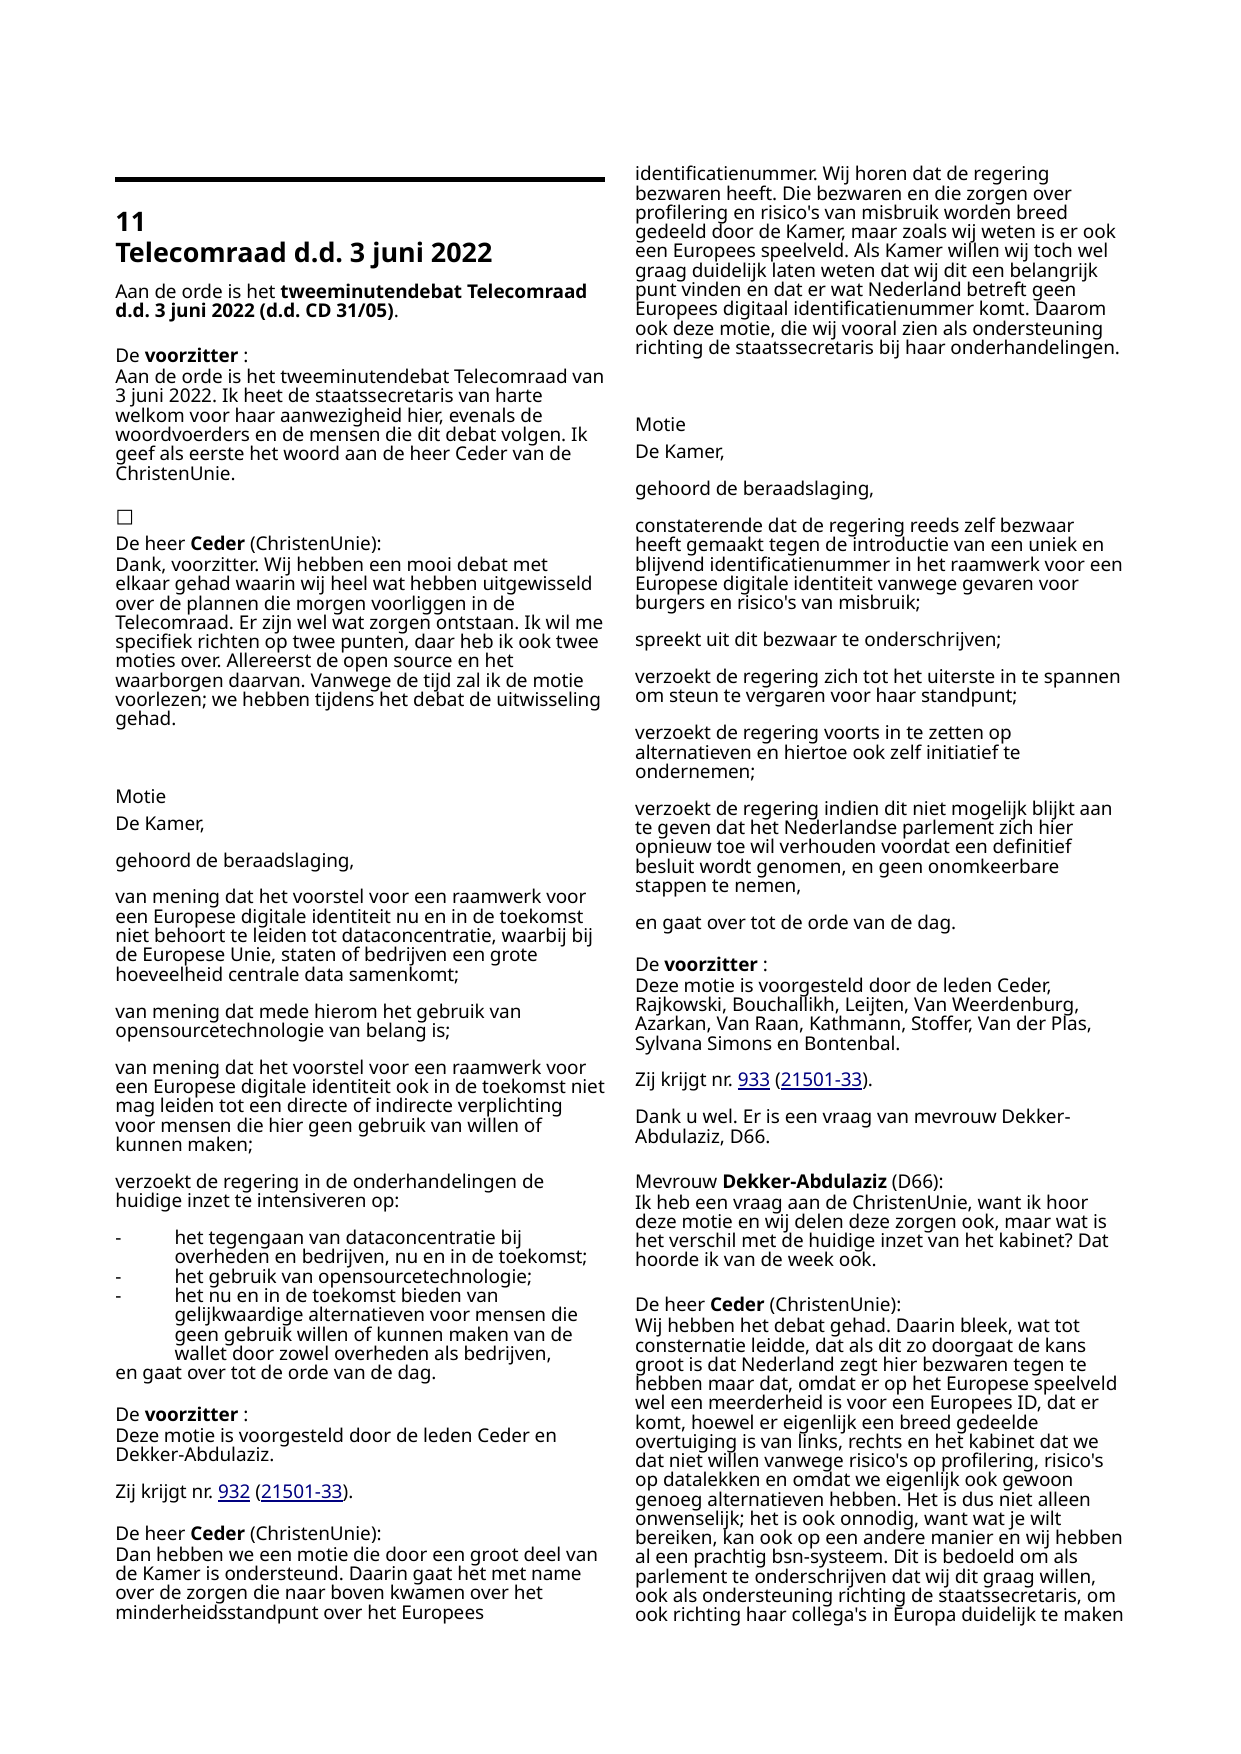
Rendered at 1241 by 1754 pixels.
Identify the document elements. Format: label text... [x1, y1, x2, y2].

text Dan hebben we een motie die door een groot deel van de Kamer is ondersteund. Daarin gaat het met name over de zorgen die naar boven kwamen over het minderheidsstandpunt over het Europees [115, 1546, 605, 1623]
text Motie [115, 783, 605, 809]
text Dank u wel. Er is een vraag van mevrouw Dekker-Abdulaziz, D66. [635, 1108, 1125, 1147]
text De voorzitter : [115, 1401, 605, 1427]
text De heer Ceder (ChristenUnie): [115, 1520, 605, 1546]
text Telecomraad d.d. 3 juni 2022 [115, 239, 605, 283]
list het gebruik van opensourcetechnologie; [115, 1268, 605, 1287]
text en gaat over tot de orde van de dag. [115, 1364, 605, 1383]
text van mening dat het voorstel voor een raamwerk voor een Europese digitale identiteit nu en in de toekomst niet behoort te leiden tot dataconcentratie, waarbij bij de Europese Unie, staten of bedrijven een grote hoeveelheid centrale data samenkomt; [115, 888, 605, 985]
text verzoekt de regering voorts in te zetten op alternatieven en hiertoe ook zelf initiatief te ondernemen; [635, 724, 1125, 782]
text van mening dat het voorstel voor een raamwerk voor een Europese digitale identiteit ook in de toekomst niet mag leiden tot een directe of indirecte verplichting voor mensen die hier geen gebruik van willen of kunnen maken; [115, 1059, 605, 1155]
text 11 [115, 203, 605, 239]
text identificatienummer. Wij horen dat de regering bezwaren heeft. Die bezwaren en die zorgen over profilering en risico's van misbruik worden breed gedeeld door de Kamer, maar zoals wij weten is er ook een Europees speelveld. Als Kamer willen wij toch wel graag duidelijk laten weten dat wij dit een belangrijk punt vinden en dat er wat Nederland betreft geen Europees digitaal identificatienummer komt. Daarom ook deze motie, die wij vooral zien als ondersteuning richting de staatssecretaris bij haar onderhandelingen. [635, 165, 1125, 358]
text Zij krijgt nr. 932 (21501-33). [115, 1483, 605, 1502]
text verzoekt de regering zich tot het uiterste in te spannen om steun te vergaren voor haar standpunt; [635, 668, 1125, 707]
text ⬜ [115, 504, 605, 530]
text De heer Ceder (ChristenUnie): [635, 1292, 1125, 1317]
text en gaat over tot de orde van de dag. [635, 914, 1125, 933]
text Motie [635, 411, 1125, 437]
text gehoord de beraadslaging, [635, 480, 1125, 499]
text Mevrouw Dekker-Abdulaziz (D66): [635, 1168, 1125, 1194]
text De voorzitter : [635, 951, 1125, 977]
text Deze motie is voorgesteld door de leden Ceder, Rajkowski, Bouchallikh, Leijten, Van Weerdenburg, Azarkan, Van Raan, Kathmann, Stoffer, Van der Plas, Sylvana Simons en Bontenbal. [635, 977, 1125, 1054]
text van mening dat mede hierom het gebruik van opensourcetechnologie van belang is; [115, 1003, 605, 1041]
text constaterende dat de regering reeds zelf bezwaar heeft gemaakt tegen de introductie van een uniek en blijvend identificatienummer in het raamwerk voor een Europese digitale identiteit vanwege gevaren voor burgers en risico's van misbruik; [635, 517, 1125, 613]
text De Kamer, [635, 443, 1125, 462]
text Zij krijgt nr. 933 (21501-33). [635, 1071, 1125, 1091]
list het tegengaan van dataconcentratie bij overheden en bedrijven, nu en in de toekomst; [115, 1229, 605, 1268]
list het nu en in de toekomst bieden van gelijkwaardige alternatieven voor mensen die geen gebruik willen of kunnen maken van de wallet door zowel overheden als bedrijven, [115, 1287, 605, 1364]
text verzoekt de regering indien dit niet mogelijk blijkt aan te geven dat het Nederlandse parlement zich hier opnieuw toe wil verhouden voordat een definitief besluit wordt genomen, en geen onomkeerbare stappen te nemen, [635, 800, 1125, 896]
text Dank, voorzitter. Wij hebben een mooi debat met elkaar gehad waarin wij heel wat hebben uitgewisseld over de plannen die morgen voorliggen in de Telecomraad. Er zijn wel wat zorgen ontstaan. Ik wil me specifiek richten op twee punten, daar heb ik ook twee moties over. Allereerst de open source en het waarborgen daarvan. Vanwege de tijd zal ik de motie voorlezen; we hebben tijdens het debat de uitwisseling gehad. [115, 556, 605, 729]
text Aan de orde is het tweeminutendebat Telecomraad d.d. 3 juni 2022 (d.d. CD 31/05). [115, 283, 605, 322]
text gehoord de beraadslaging, [115, 852, 605, 871]
text De voorzitter : [115, 342, 605, 368]
text De heer Ceder (ChristenUnie): [115, 530, 605, 556]
text Deze motie is voorgesteld door de leden Ceder en Dekker-Abdulaziz. [115, 1427, 605, 1465]
text Aan de orde is het tweeminutendebat Telecomraad van 3 juni 2022. Ik heet de staatssecretaris van harte welkom voor haar aanwezigheid hier, evenals de woordvoerders en de mensen die dit debat volgen. Ik geef als eerste het woord aan de heer Ceder van de ChristenUnie. [115, 368, 605, 484]
text De Kamer, [115, 814, 605, 834]
text spreekt uit dit bezwaar te onderschrijven; [635, 631, 1125, 650]
text Ik heb een vraag aan de ChristenUnie, want ik hoor deze motie en wij delen deze zorgen ook, maar wat is het verschil met de huidige inzet van het kabinet? Dat hoorde ik van de week ook. [635, 1194, 1125, 1271]
text Wij hebben het debat gehad. Daarin bleek, wat tot consternatie leidde, dat als dit zo doorgaat de kans groot is dat Nederland zegt hier bezwaren tegen te hebben maar dat, omdat er op het Europese speelveld wel een meerderheid is voor een Europees ID, dat er komt, hoewel er eigenlijk een breed gedeelde overtuiging is van links, rechts en het kabinet dat we dat niet willen vanwege risico's op profilering, risico's op datalekken en omdat we eigenlijk ook gewoon genoeg alternatieven hebben. Het is dus niet alleen onwenselijk; het is ook onnodig, want wat je wilt bereiken, kan ook op een andere manier en wij hebben al een prachtig bsn-systeem. Dit is bedoeld om als parlement te onderschrijven dat wij dit graag willen, ook als ondersteuning richting de staatssecretaris, om ook richting haar collega's in Europa duidelijk te maken [635, 1317, 1125, 1626]
text verzoekt de regering in de onderhandelingen de huidige inzet te intensiveren op: [115, 1173, 605, 1211]
